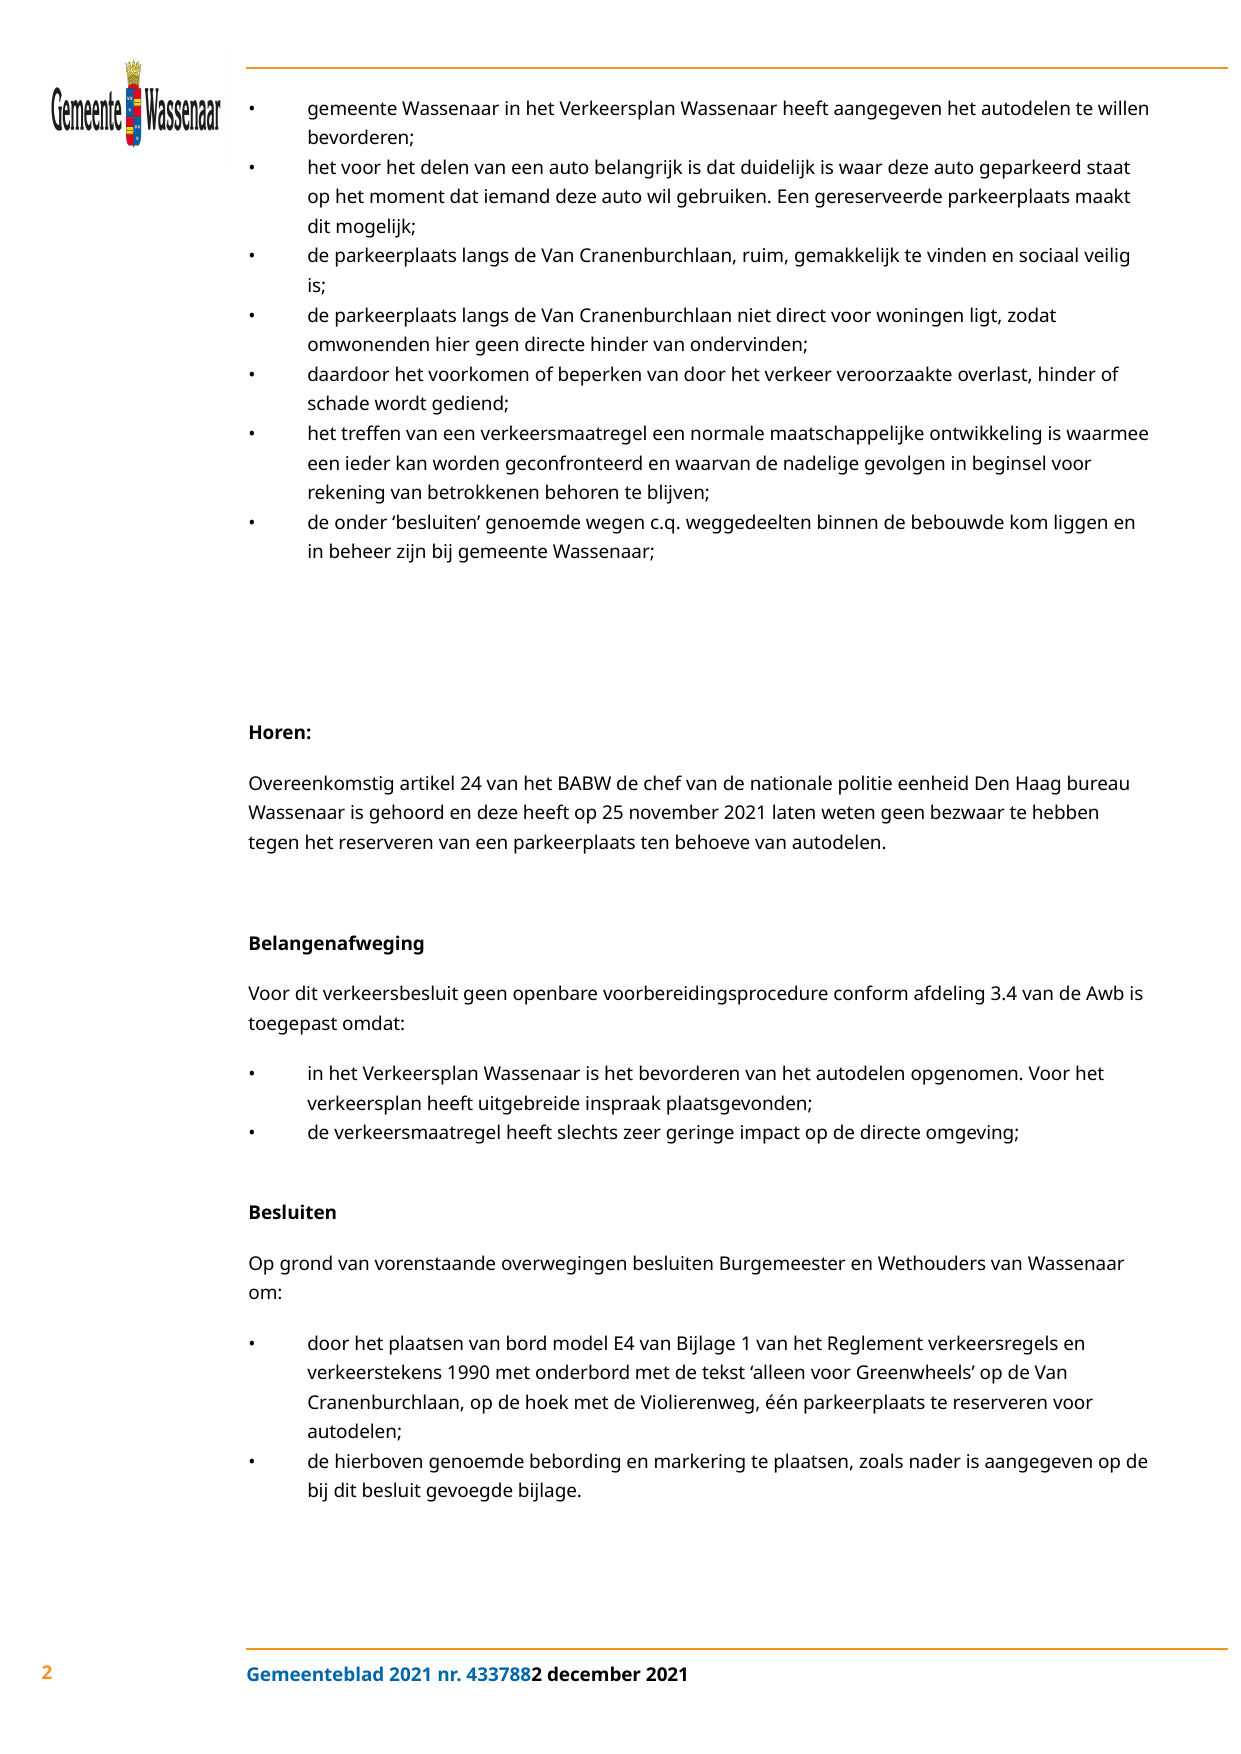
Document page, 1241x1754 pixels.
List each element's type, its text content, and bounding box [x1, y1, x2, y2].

list het voor het delen van een auto belangrijk is dat duidelijk is waar deze auto geparkeerd staat op het moment dat iemand deze auto wil gebruiken. Een gereserveerde parkeerplaats maakt dit mogelijk; [248, 154, 1152, 239]
text Besluiten [248, 1199, 1152, 1225]
picture [41, 47, 231, 172]
list de onder ‘besluiten’ genoemde wegen c.q. weggedeelten binnen de bebouwde kom liggen en in beheer zijn bij gemeente Wassenaar; [248, 509, 1152, 564]
list door het plaatsen van bord model E4 van Bijlage 1 van het Reglement verkeersregels en verkeerstekens 1990 met onderbord met de tekst ‘alleen voor Greenwheels’ op de Van Cranenburchlaan, op de hoek met de Violierenweg, één parkeerplaats te reserveren voor autodelen; [248, 1330, 1152, 1444]
text Horen: [248, 719, 1152, 745]
text Belangenafweging [248, 930, 1152, 956]
list de parkeerplaats langs de Van Cranenburchlaan, ruim, gemakkelijk te vinden en sociaal veilig is; [248, 243, 1152, 298]
list gemeente Wassenaar in het Verkeersplan Wassenaar heeft aangegeven het autodelen te willen bevorderen; [248, 95, 1152, 150]
list daardoor het voorkomen of beperken van door het verkeer veroorzaakte overlast, hinder of schade wordt gediend; [248, 361, 1152, 416]
list in het Verkeersplan Wassenaar is het bevorderen van het autodelen opgenomen. Voor het verkeersplan heeft uitgebreide inspraak plaatsgevonden; [248, 1060, 1152, 1116]
list het treffen van een verkeersmaatregel een normale maatschappelijke ontwikkeling is waarmee een ieder kan worden geconfronteerd en waarvan de nadelige gevolgen in beginsel voor rekening van betrokkenen behoren te blijven; [248, 420, 1152, 505]
text Overeenkomstig artikel 24 van het BABW de chef van de nationale politie eenheid Den Haag bureau Wassenaar is gehoord en deze heeft op 25 november 2021 laten weten geen bezwaar te hebben tegen het reserveren van een parkeerplaats ten behoeve van autodelen. [248, 770, 1152, 855]
list de parkeerplaats langs de Van Cranenburchlaan niet direct voor woningen ligt, zodat omwonenden hier geen directe hinder van ondervinden; [248, 302, 1152, 357]
text Voor dit verkeersbesluit geen openbare voorbereidingsprocedure conform afdeling 3.4 van de Awb is toegepast omdat: [248, 980, 1152, 1036]
list de verkeersmaatregel heeft slechts zeer geringe impact op de directe omgeving; [248, 1119, 1152, 1145]
text Op grond van vorenstaande overwegingen besluiten Burgemeester en Wethouders van Wassenaar om: [248, 1250, 1152, 1305]
list de hierboven genoemde bebording en markering te plaatsen, zoals nader is aangegeven op de bij dit besluit gevoegde bijlage. [248, 1448, 1152, 1503]
